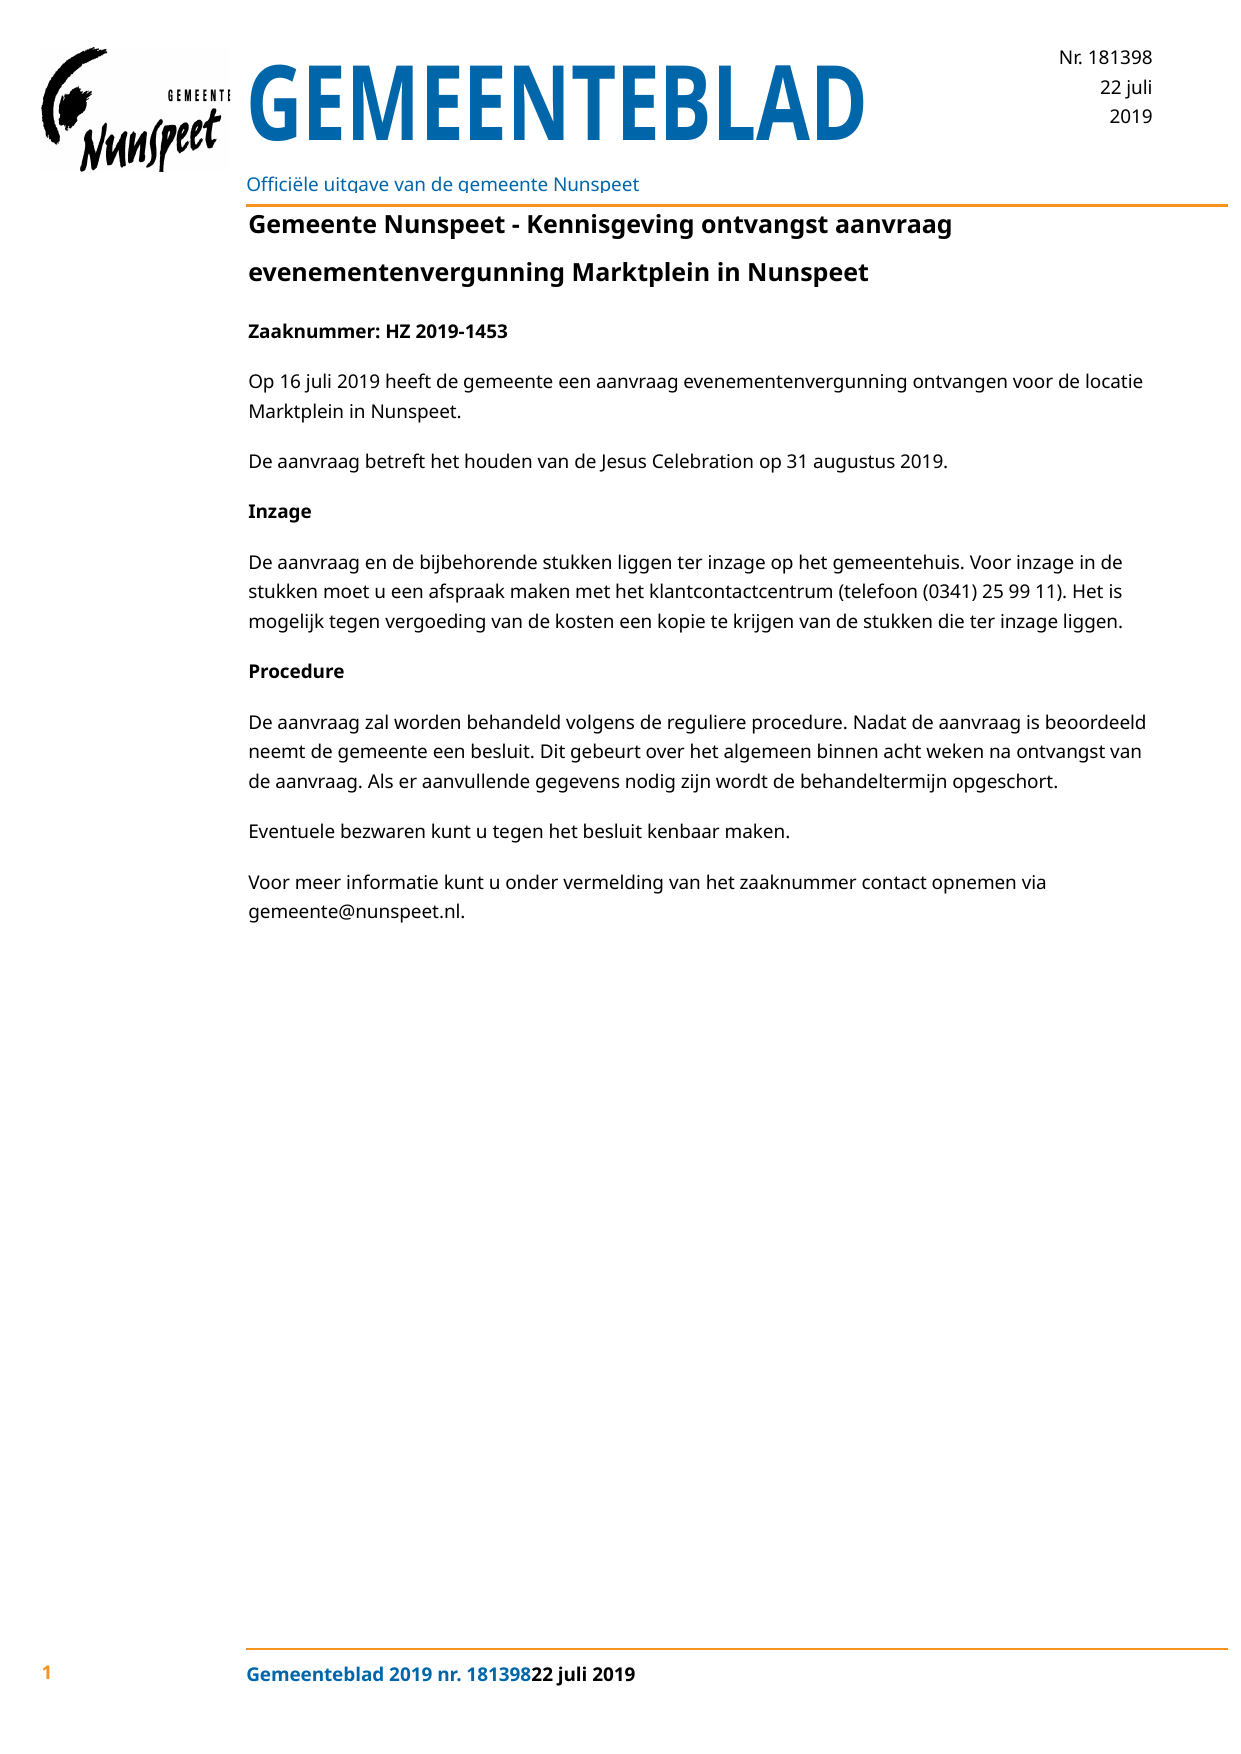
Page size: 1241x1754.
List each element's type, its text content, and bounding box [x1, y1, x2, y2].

text Inzage [248, 499, 1152, 524]
text Gemeente Nunspeet - Kennisgeving ontvangst aanvraag evenementenvergunning Marktplein in Nunspeet [248, 207, 1152, 288]
picture [41, 47, 231, 172]
text Procedure [248, 659, 1152, 684]
text Zaaknummer: HZ 2019-1453 [248, 318, 1152, 344]
text De aanvraag betreft het houden van de Jesus Celebration op 31 augustus 2019. [248, 448, 1152, 474]
text De aanvraag zal worden behandeld volgens de reguliere procedure. Nadat de aanvraag is beoordeeld neemt de gemeente een besluit. Dit gebeurt over het algemeen binnen acht weken na ontvangst van de aanvraag. Als er aanvullende gegevens nodig zijn wordt de behandeltermijn opgeschort. [248, 709, 1152, 794]
text Eventuele bezwaren kunt u tegen het besluit kenbaar maken. [248, 819, 1152, 844]
text Voor meer informatie kunt u onder vermelding van het zaaknummer contact opnemen via gemeente@nunspeet.nl. [248, 869, 1152, 924]
text De aanvraag en de bijbehorende stukken liggen ter inzage op het gemeentehuis. Voor inzage in de stukken moet u een afspraak maken met het klantcontactcentrum (telefoon (0341) 25 99 11). Het is mogelijk tegen vergoeding van de kosten een kopie te krijgen van de stukken die ter inzage liggen. [248, 549, 1152, 634]
text Op 16 juli 2019 heeft de gemeente een aanvraag evenementenvergunning ontvangen voor de locatie Marktplein in Nunspeet. [248, 368, 1152, 424]
